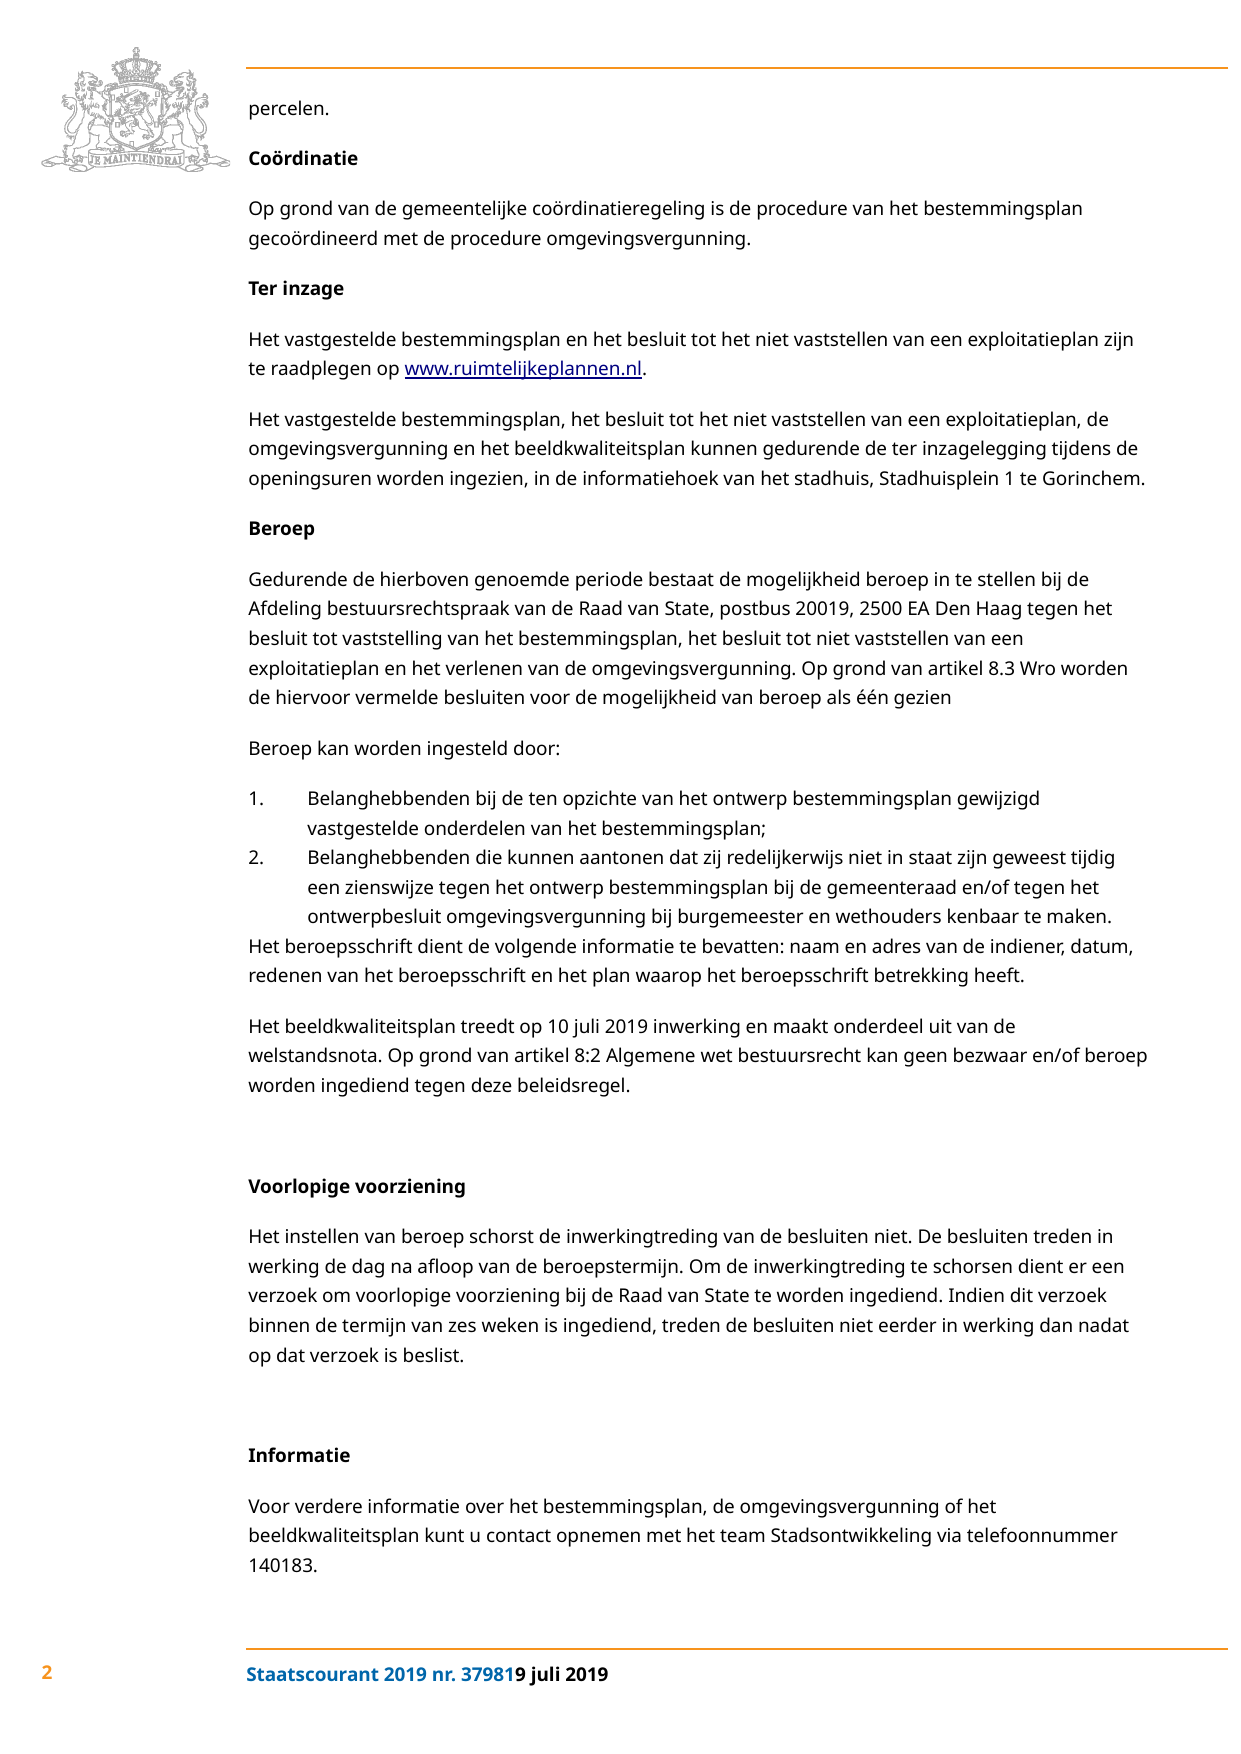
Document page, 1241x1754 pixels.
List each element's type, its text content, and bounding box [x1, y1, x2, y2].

text Beroep kan worden ingesteld door: [248, 735, 1152, 761]
list Belanghebbenden bij de ten opzichte van het ontwerp bestemmingsplan gewijzigd vastgestelde onderdelen van het bestemmingsplan; [248, 785, 1152, 841]
text Het vastgestelde bestemmingsplan en het besluit tot het niet vaststellen van een exploitatieplan zijn te raadplegen op www.ruimtelijkeplannen.nl. [248, 326, 1152, 381]
picture [41, 47, 231, 172]
text Beroep [248, 516, 1152, 541]
text Het vastgestelde bestemmingsplan, het besluit tot het niet vaststellen van een exploitatieplan, de omgevingsvergunning en het beeldkwaliteitsplan kunnen gedurende de ter inzagelegging tijdens de openingsuren worden ingezien, in de informatiehoek van het stadhuis, Stadhuisplein 1 te Gorinchem. [248, 406, 1152, 491]
list Belanghebbenden die kunnen aantonen dat zij redelijkerwijs niet in staat zijn geweest tijdig een zienswijze tegen het ontwerp bestemmingsplan bij de gemeenteraad en/of tegen het ontwerpbesluit omgevingsvergunning bij burgemeester en wethouders kenbaar te maken. [248, 844, 1152, 929]
text percelen. [248, 95, 1152, 121]
text Voorlopige voorziening [248, 1173, 1152, 1199]
text Coördinatie [248, 145, 1152, 171]
text Gedurende de hierboven genoemde periode bestaat de mogelijkheid beroep in te stellen bij de Afdeling bestuursrechtspraak van de Raad van State, postbus 20019, 2500 EA Den Haag tegen het besluit tot vaststelling van het bestemmingsplan, het besluit tot niet vaststellen van een exploitatieplan en het verlenen van de omgevingsvergunning. Op grond van artikel 8.3 Wro worden de hiervoor vermelde besluiten voor de mogelijkheid van beroep als één gezien [248, 566, 1152, 710]
text Ter inzage [248, 276, 1152, 301]
text Het beroepsschrift dient de volgende informatie te bevatten: naam en adres van de indiener, datum, redenen van het beroepsschrift en het plan waarop het beroepsschrift betrekking heeft. [248, 933, 1152, 988]
text Op grond van de gemeentelijke coördinatieregeling is de procedure van het bestemmingsplan gecoördineerd met de procedure omgevingsvergunning. [248, 196, 1152, 251]
text Het instellen van beroep schorst de inwerkingtreding van de besluiten niet. De besluiten treden in werking de dag na afloop van de beroepstermijn. Om de inwerkingtreding te schorsen dient er een verzoek om voorlopige voorziening bij de Raad van State te worden ingediend. Indien dit verzoek binnen de termijn van zes weken is ingediend, treden de besluiten niet eerder in werking dan nadat op dat verzoek is beslist. [248, 1223, 1152, 1368]
text Informatie [248, 1443, 1152, 1468]
text Voor verdere informatie over het bestemmingsplan, de omgevingsvergunning of het beeldkwaliteitsplan kunt u contact opnemen met het team Stadsontwikkeling via telefoonnummer 140183. [248, 1493, 1152, 1578]
text Het beeldkwaliteitsplan treedt op 10 juli 2019 inwerking en maakt onderdeel uit van de welstandsnota. Op grond van artikel 8:2 Algemene wet bestuursrecht kan geen bezwaar en/of beroep worden ingediend tegen deze beleidsregel. [248, 1013, 1152, 1098]
